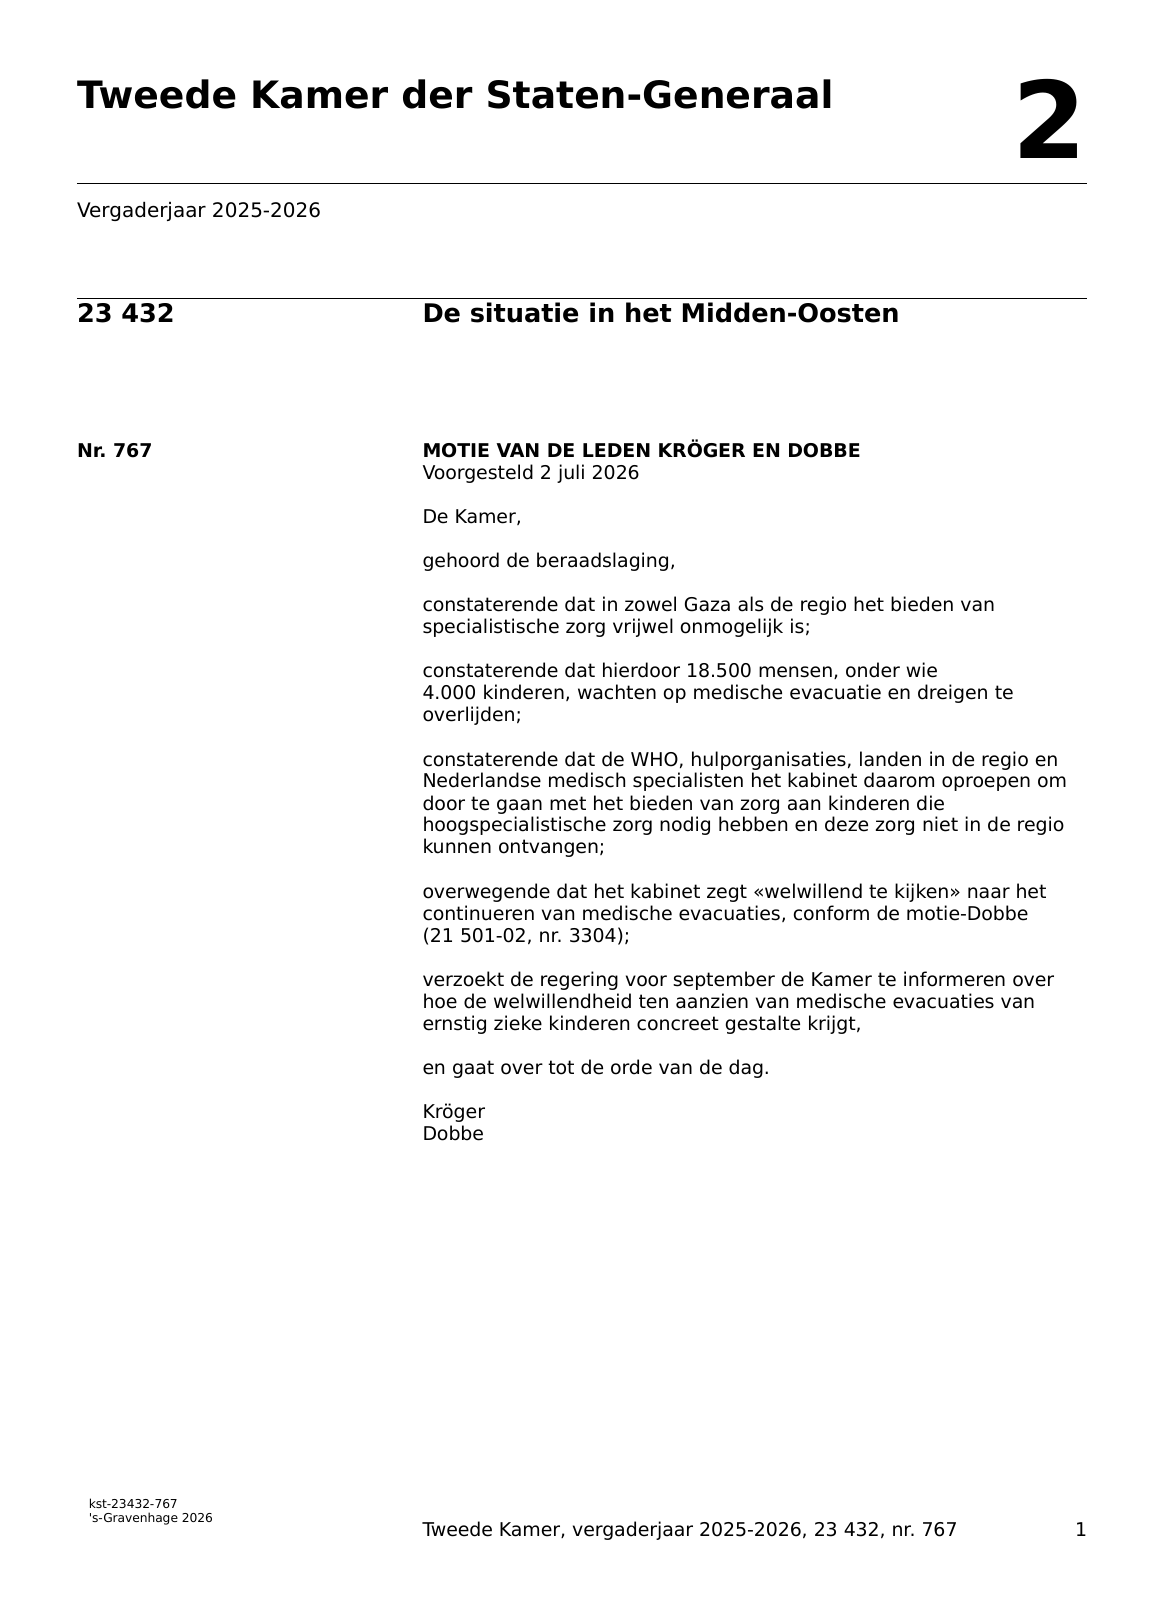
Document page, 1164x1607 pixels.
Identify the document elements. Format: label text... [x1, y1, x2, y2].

text constaterende dat de WHO, hulporganisaties, landen in de regio en Nederlandse medisch specialisten het kabinet daarom oproepen om door te gaan met het bieden van zorg aan kinderen die hoogspecialistische zorg nodig hebben en deze zorg niet in de regio kunnen ontvangen; [422, 748, 1087, 858]
subtitle 23 432 De situatie in het Midden-Oosten [77, 299, 1087, 329]
text Kröger [422, 1101, 1087, 1123]
table_cell Vergaderjaar 2025-2026 [77, 184, 1087, 298]
subtitle Nr. 767 MOTIE VAN DE LEDEN KRÖGER EN DOBBE [77, 440, 1087, 462]
text gehoord de beraadslaging, [422, 550, 1087, 572]
text en gaat over tot de orde van de dag. [422, 1057, 1087, 1079]
table_header 2 [886, 59, 1087, 183]
text De Kamer, [422, 506, 1087, 528]
text Voorgesteld 2 juli 2026 [422, 462, 1087, 484]
table_header Tweede Kamer der Staten-Generaal [77, 59, 886, 183]
text Dobbe [422, 1123, 1087, 1145]
text kst-23432-767 [88, 1497, 323, 1511]
text constaterende dat hierdoor 18.500 mensen, onder wie 4.000 kinderen, wachten op medische evacuatie en dreigen te overlijden; [422, 660, 1087, 726]
text overwegende dat het kabinet zegt «welwillend te kijken» naar het continueren van medische evacuaties, conform de motie-Dobbe (21 501-02, nr. 3304); [422, 881, 1087, 946]
text constaterende dat in zowel Gaza als de regio het bieden van specialistische zorg vrijwel onmogelijk is; [422, 594, 1087, 638]
text 's-Gravenhage 2026 [88, 1511, 323, 1525]
text verzoekt de regering voor september de Kamer te informeren over hoe de welwillendheid ten aanzien van medische evacuaties van ernstig zieke kinderen concreet gestalte krijgt, [422, 969, 1087, 1034]
